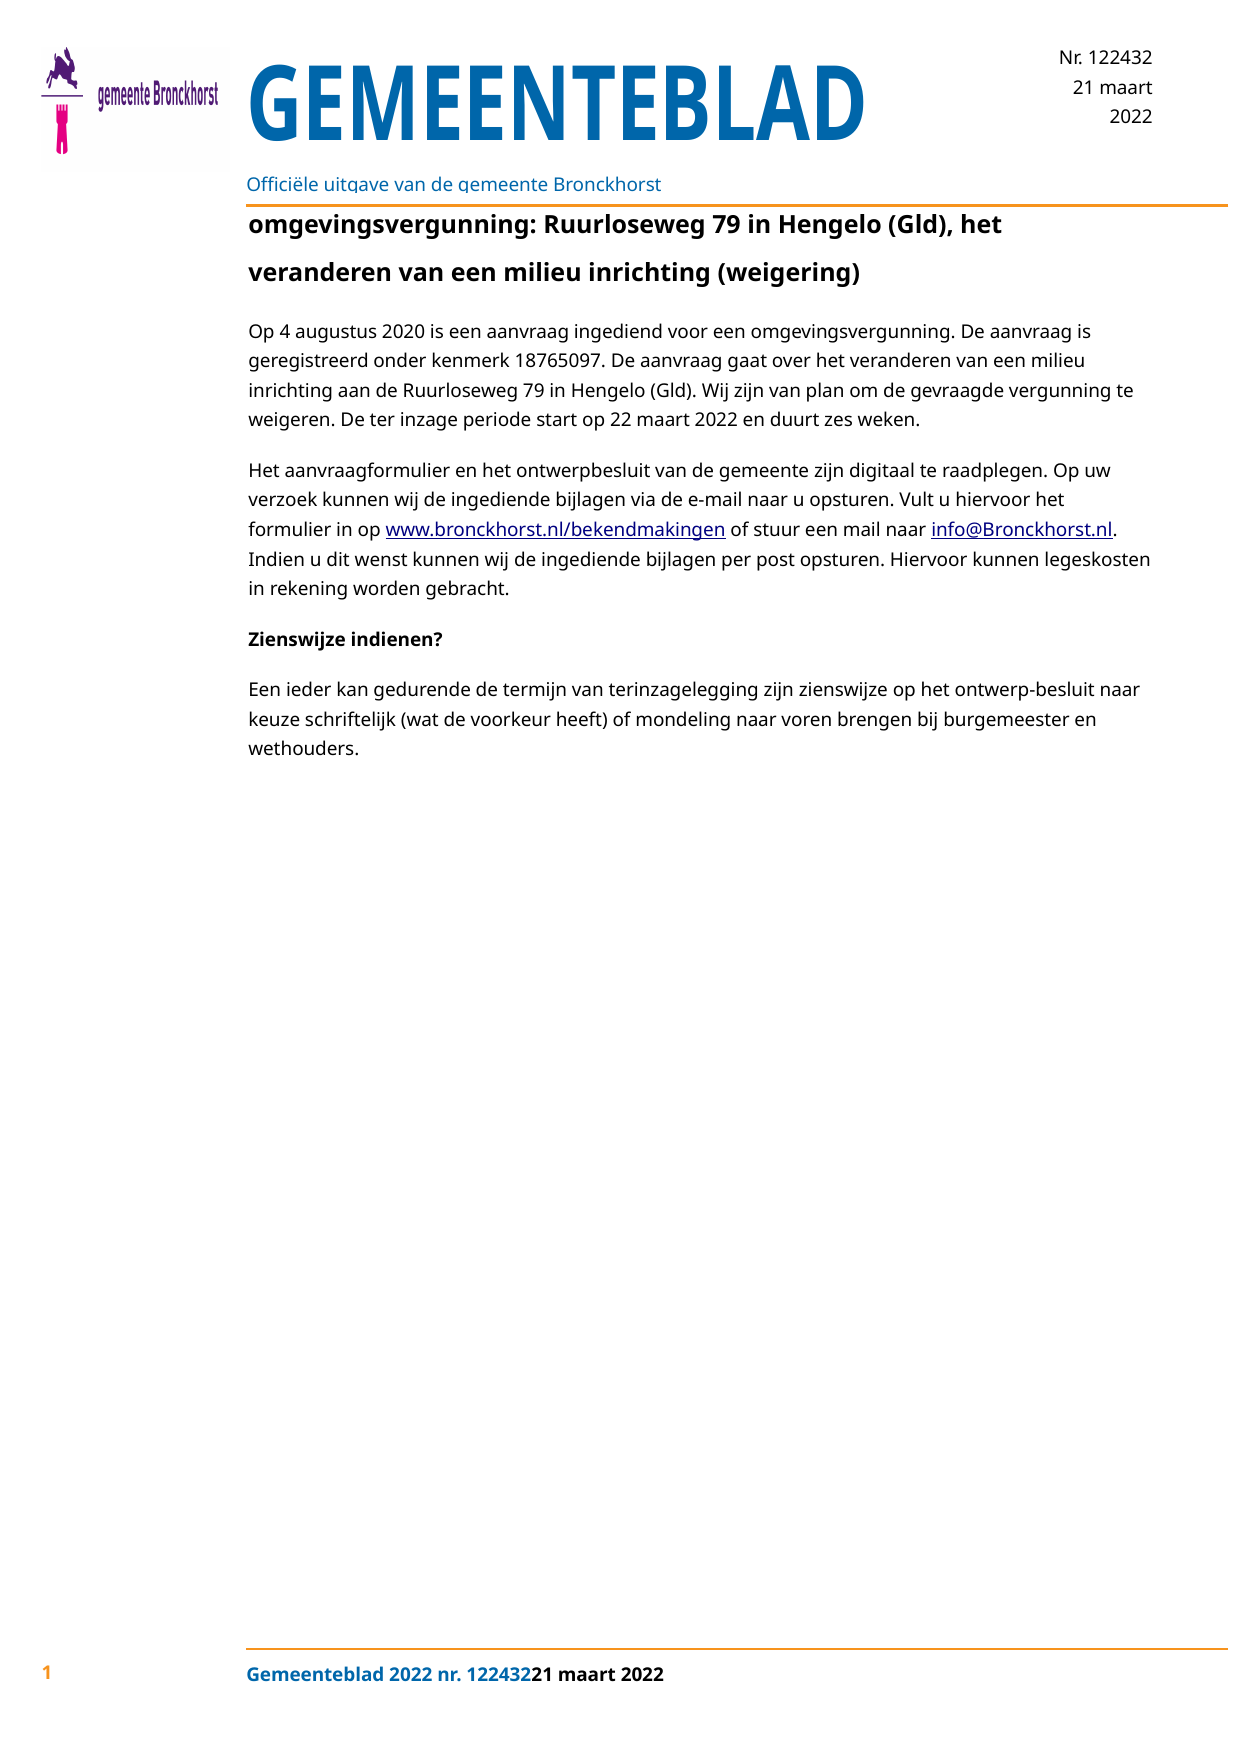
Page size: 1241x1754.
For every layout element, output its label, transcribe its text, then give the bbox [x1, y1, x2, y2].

text Het aanvraagformulier en het ontwerpbesluit van de gemeente zijn digitaal te raadplegen. Op uw verzoek kunnen wij de ingediende bijlagen via de e-mail naar u opsturen. Vult u hiervoor het formulier in op www.bronckhorst.nl/bekendmakingen of stuur een mail naar info@Bronckhorst.nl. Indien u dit wenst kunnen wij de ingediende bijlagen per post opsturen. Hiervoor kunnen legeskosten in rekening worden gebracht. [248, 457, 1152, 601]
picture [41, 47, 231, 172]
text Zienswijze indienen? [248, 626, 1152, 652]
text Een ieder kan gedurende de termijn van terinzagelegging zijn zienswijze op het ontwerp-besluit naar keuze schriftelijk (wat de voorkeur heeft) of mondeling naar voren brengen bij burgemeester en wethouders. [248, 676, 1152, 761]
text omgevingsvergunning: Ruurloseweg 79 in Hengelo (Gld), het veranderen van een milieu inrichting (weigering) [248, 207, 1152, 288]
text Op 4 augustus 2020 is een aanvraag ingediend voor een omgevingsvergunning. De aanvraag is geregistreerd onder kenmerk 18765097. De aanvraag gaat over het veranderen van een milieu inrichting aan de Ruurloseweg 79 in Hengelo (Gld). Wij zijn van plan om de gevraagde vergunning te weigeren. De ter inzage periode start op 22 maart 2022 en duurt zes weken. [248, 318, 1152, 432]
